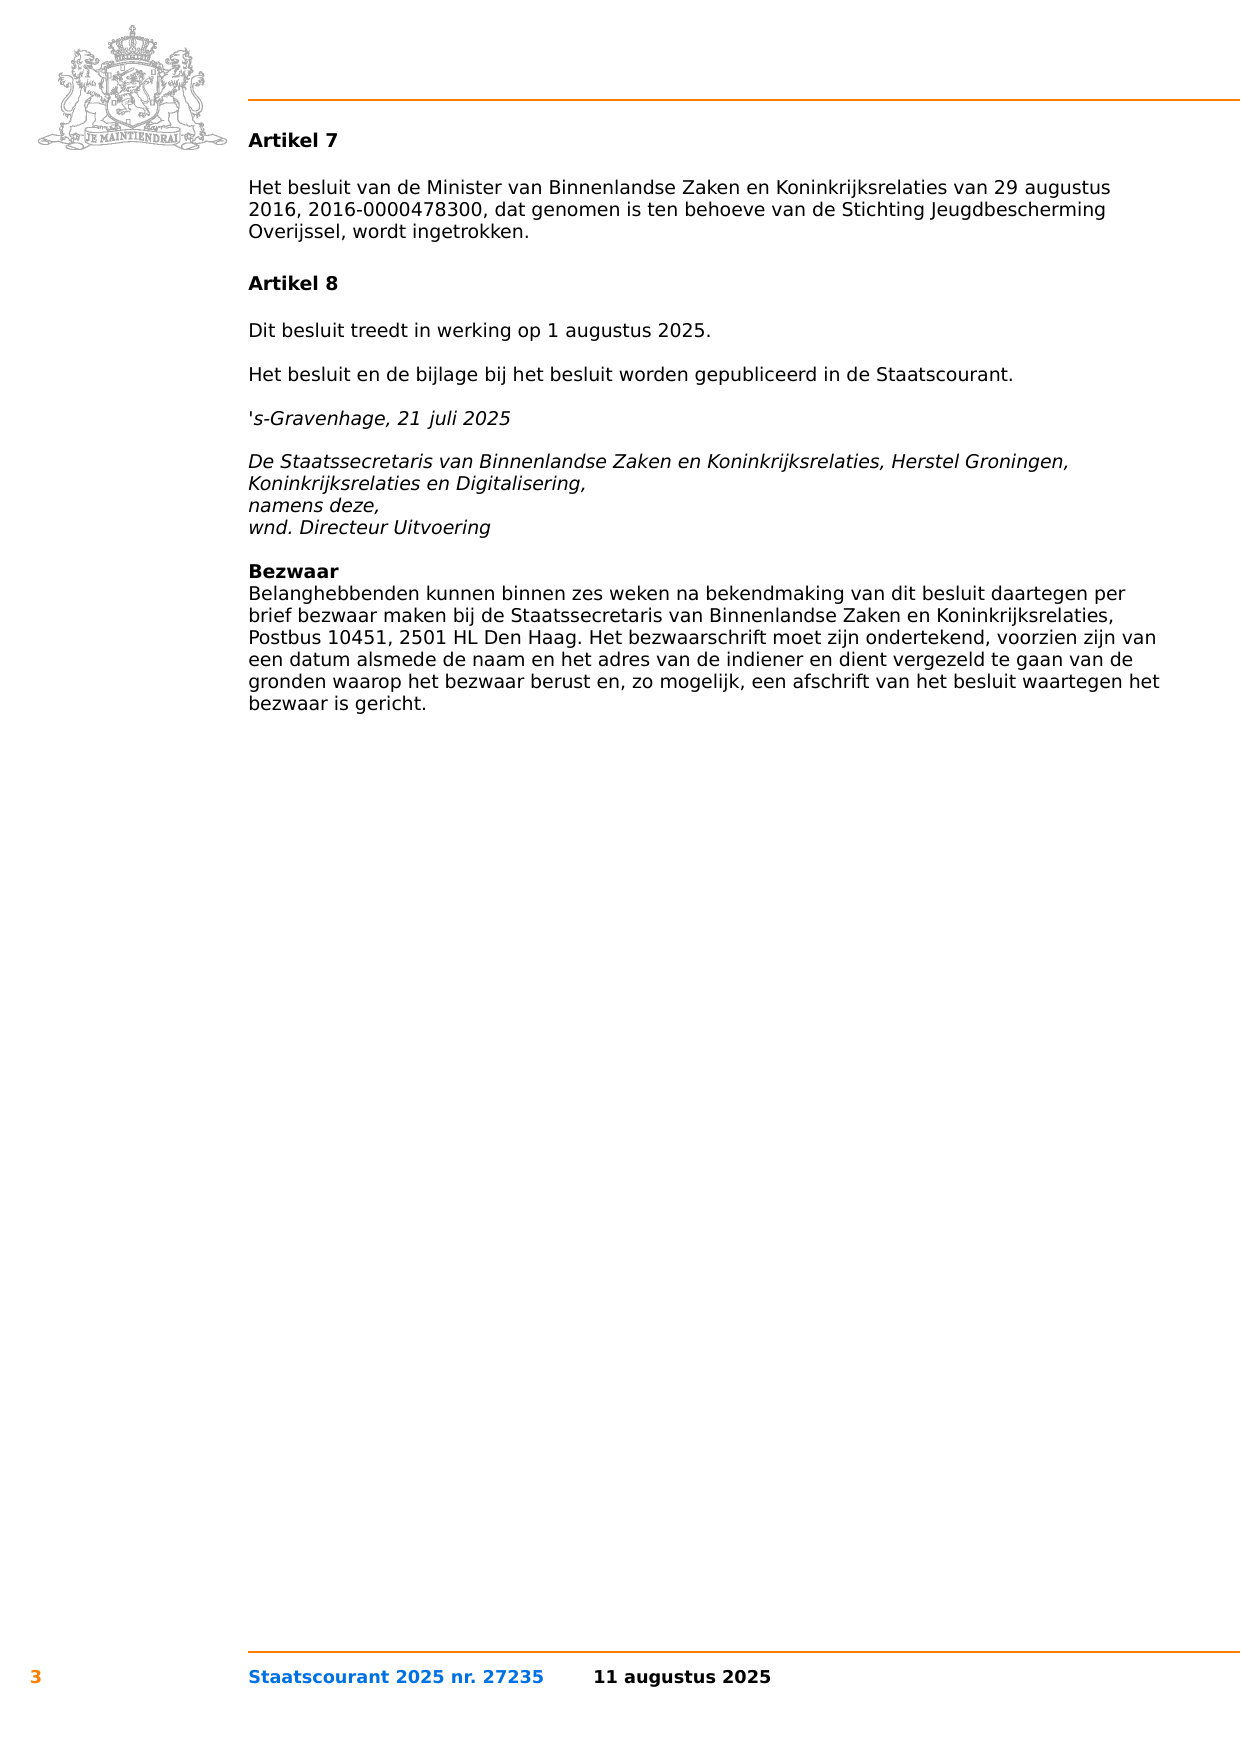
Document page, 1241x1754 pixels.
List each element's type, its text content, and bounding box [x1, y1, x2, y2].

text Bezwaar [248, 561, 1163, 583]
text De Staatssecretaris van Binnenlandse Zaken en Koninkrijksrelaties, Herstel Groningen, Koninkrijksrelaties en Digitalisering, namens deze, wnd. Directeur Uitvoering [248, 451, 1163, 539]
text Het besluit en de bijlage bij het besluit worden gepubliceerd in de Staatscourant. [248, 364, 1163, 386]
subtitle Artikel 8 [248, 273, 1163, 295]
text Dit besluit treedt in werking op 1 augustus 2025. [248, 320, 1163, 342]
text Belanghebbenden kunnen binnen zes weken na bekendmaking van dit besluit daartegen per brief bezwaar maken bij de Staatssecretaris van Binnenlandse Zaken en Koninkrijksrelaties, Postbus 10451, 2501 HL Den Haag. Het bezwaarschrift moet zijn ondertekend, voorzien zijn van een datum alsmede de naam en het adres van de indiener en dient vergezeld te gaan van de gronden waarop het bezwaar berust en, zo mogelijk, een afschrift van het besluit waartegen het bezwaar is gericht. [248, 583, 1163, 715]
picture [38, 25, 227, 150]
text Het besluit van de Minister van Binnenlandse Zaken en Koninkrijksrelaties van 29 augustus 2016, 2016-0000478300, dat genomen is ten behoeve van de Stichting Jeugdbescherming Overijssel, wordt ingetrokken. [248, 177, 1163, 243]
text 's-Gravenhage, 21 juli 2025 [248, 407, 1163, 429]
subtitle Artikel 7 [248, 130, 1163, 152]
